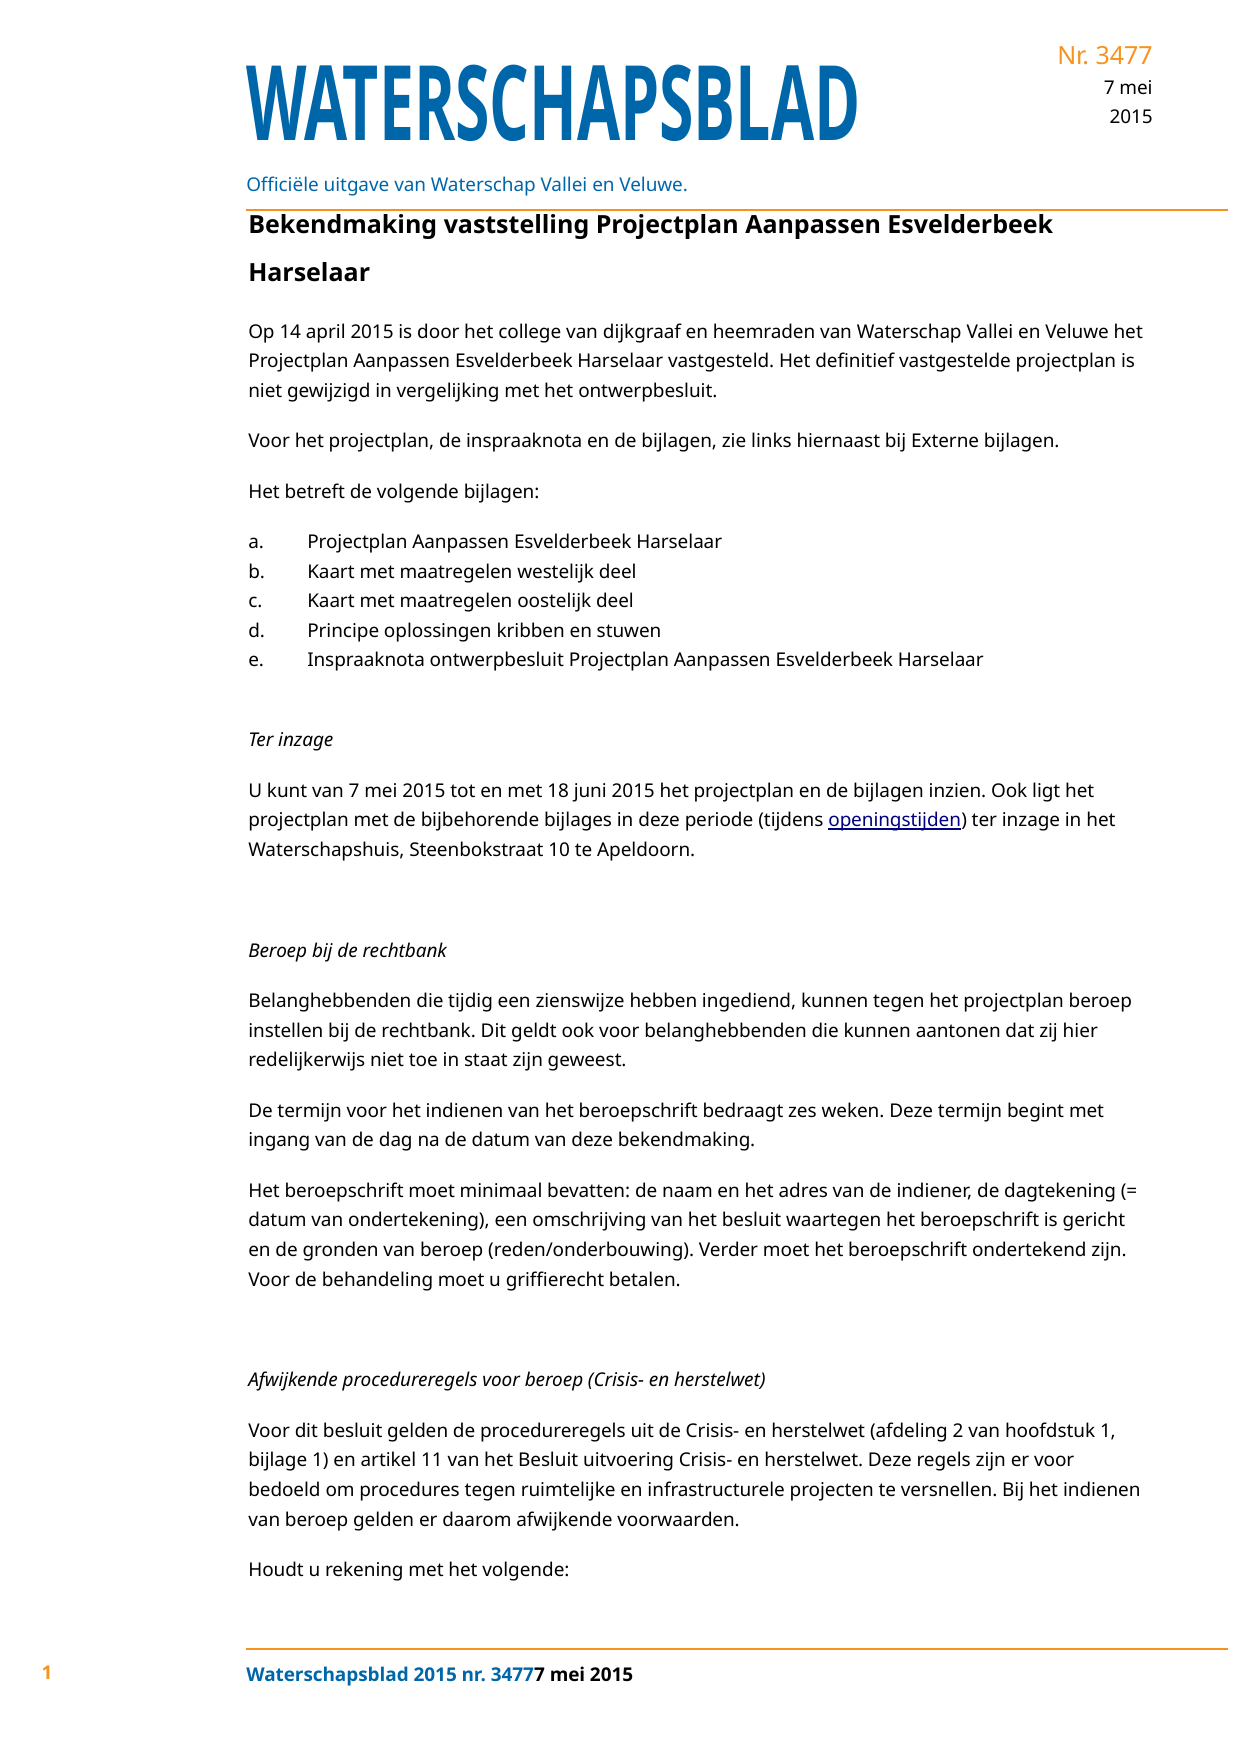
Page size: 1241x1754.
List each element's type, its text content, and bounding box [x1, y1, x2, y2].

text Het beroepschrift moet minimaal bevatten: de naam en het adres van de indiener, de dagtekening (= datum van ondertekening), een omschrijving van het besluit waartegen het beroepschrift is gericht en de gronden van beroep (reden/onderbouwing). Verder moet het beroepschrift ondertekend zijn. Voor de behandeling moet u griffierecht betalen. [248, 1177, 1152, 1292]
text Voor dit besluit gelden de procedureregels uit de Crisis- en herstelwet (afdeling 2 van hoofdstuk 1, bijlage 1) en artikel 11 van het Besluit uitvoering Crisis- en herstelwet. Deze regels zijn er voor bedoeld om procedures tegen ruimtelijke en infrastructurele projecten te versnellen. Bij het indienen van beroep gelden er daarom afwijkende voorwaarden. [248, 1417, 1152, 1532]
list Kaart met maatregelen westelijk deel [248, 558, 1152, 584]
text Op 14 april 2015 is door het college van dijkgraaf en heemraden van Waterschap Vallei en Veluwe het Projectplan Aanpassen Esvelderbeek Harselaar vastgesteld. Het definitief vastgestelde projectplan is niet gewijzigd in vergelijking met het ontwerpbesluit. [248, 318, 1152, 403]
list Inspraaknota ontwerpbesluit Projectplan Aanpassen Esvelderbeek Harselaar [248, 647, 1152, 672]
picture [41, 47, 231, 172]
text Het betreft de volgende bijlagen: [248, 478, 1152, 504]
text Afwijkende procedureregels voor beroep (Crisis- en herstelwet) [248, 1367, 1152, 1392]
text Houdt u rekening met het volgende: [248, 1556, 1152, 1582]
list Kaart met maatregelen oostelijk deel [248, 587, 1152, 613]
text U kunt van 7 mei 2015 tot en met 18 juni 2015 het projectplan en de bijlagen inzien. Ook ligt het projectplan met de bijbehorende bijlages in deze periode (tijdens openingstijden) ter inzage in het Waterschapshuis, Steenbokstraat 10 te Apeldoorn. [248, 777, 1152, 862]
text Ter inzage [248, 727, 1152, 752]
text Voor het projectplan, de inspraaknota en de bijlagen, zie links hiernaast bij Externe bijlagen. [248, 427, 1152, 453]
text Belanghebbenden die tijdig een zienswijze hebben ingediend, kunnen tegen het projectplan beroep instellen bij de rechtbank. Dit geldt ook voor belanghebbenden die kunnen aantonen dat zij hier redelijkerwijs niet toe in staat zijn geweest. [248, 987, 1152, 1072]
list Principe oplossingen kribben en stuwen [248, 617, 1152, 643]
list Projectplan Aanpassen Esvelderbeek Harselaar [248, 528, 1152, 554]
text De termijn voor het indienen van het beroepschrift bedraagt zes weken. Deze termijn begint met ingang van de dag na de datum van deze bekendmaking. [248, 1097, 1152, 1152]
text Beroep bij de rechtbank [248, 937, 1152, 963]
text Bekendmaking vaststelling Projectplan Aanpassen Esvelderbeek Harselaar [248, 211, 1152, 288]
